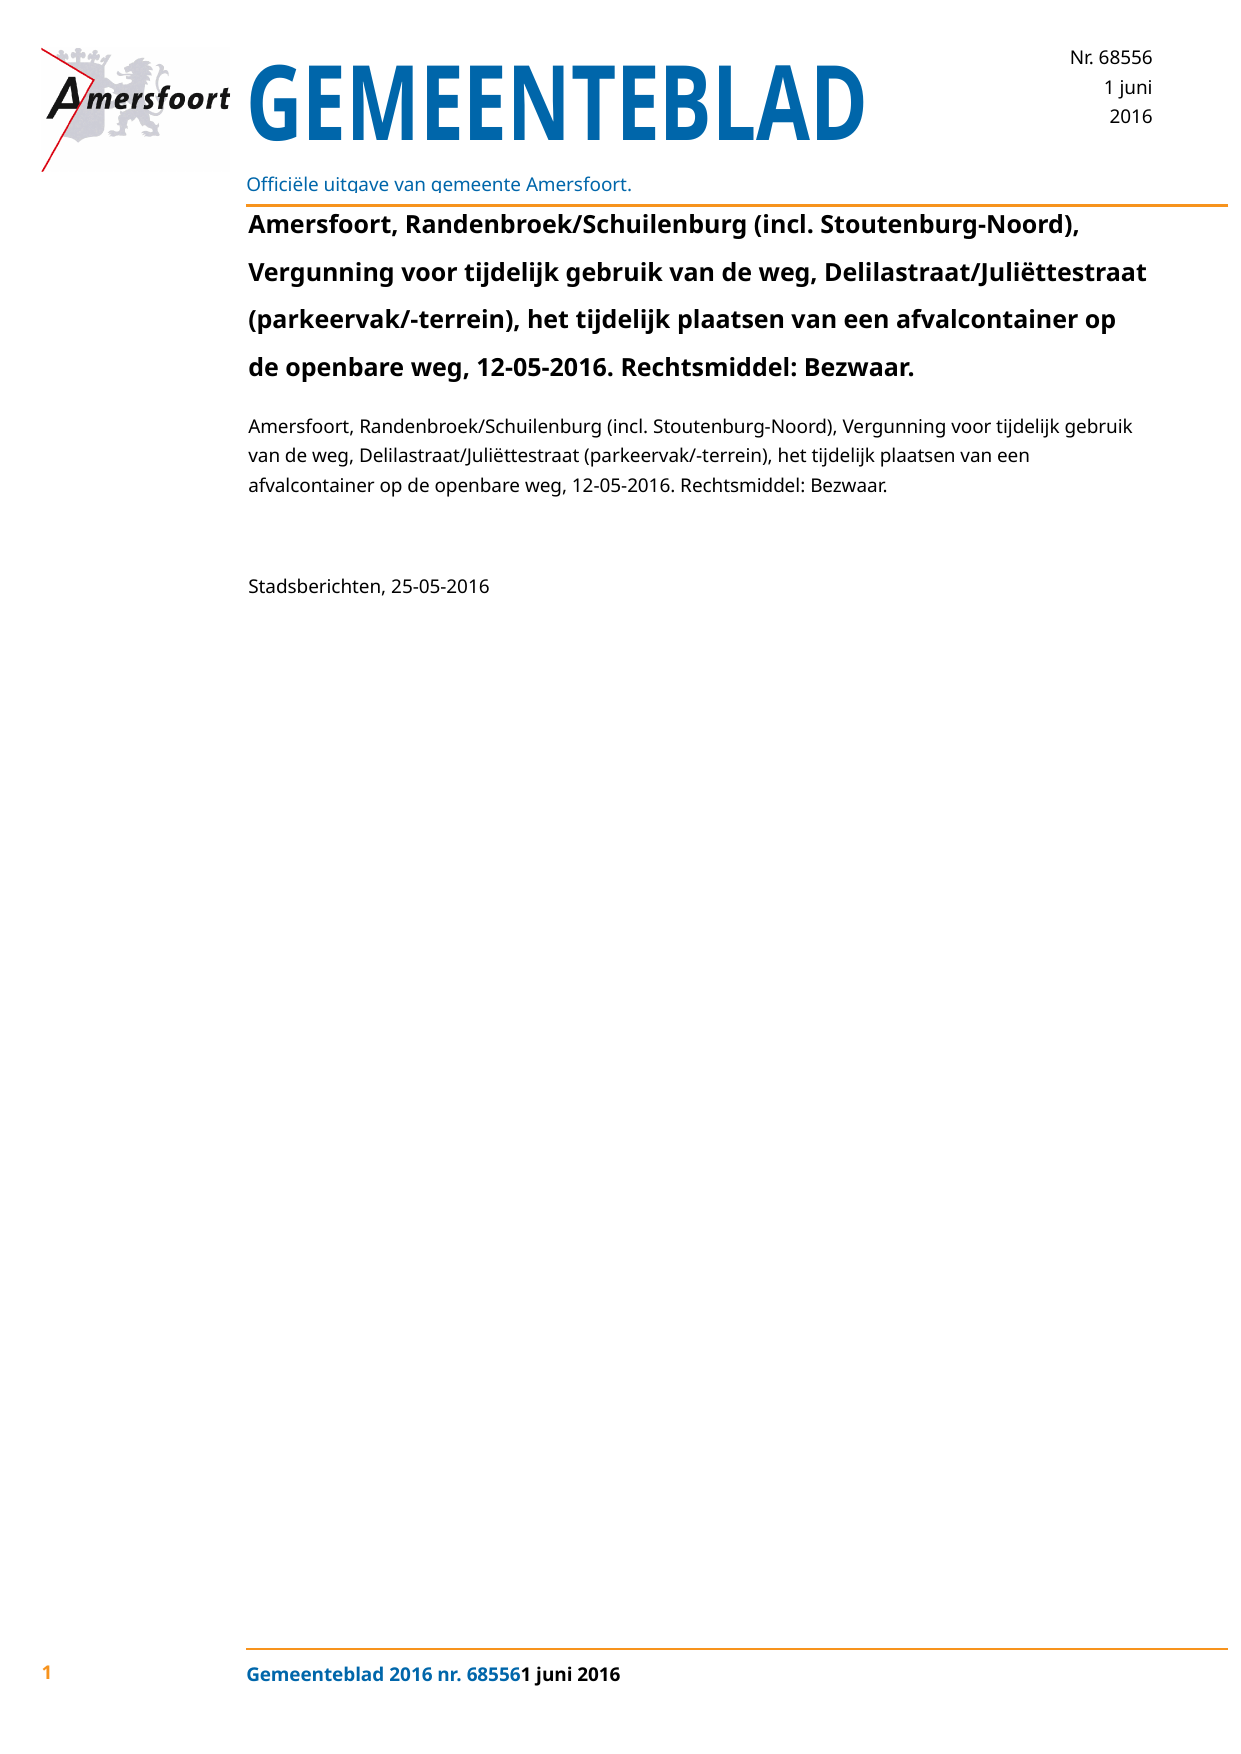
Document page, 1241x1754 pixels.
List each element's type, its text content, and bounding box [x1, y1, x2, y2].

picture [41, 47, 231, 172]
text Stadsberichten, 25-05-2016 [248, 573, 1152, 599]
text Amersfoort, Randenbroek/Schuilenburg (incl. Stoutenburg-Noord), Vergunning voor tijdelijk gebruik van de weg, Delilastraat/Juliëttestraat (parkeervak/-terrein), het tijdelijk plaatsen van een afvalcontainer op de openbare weg, 12-05-2016. Rechtsmiddel: Bezwaar. [248, 413, 1152, 498]
text Amersfoort, Randenbroek/Schuilenburg (incl. Stoutenburg-Noord), Vergunning voor tijdelijk gebruik van de weg, Delilastraat/Juliëttestraat (parkeervak/-terrein), het tijdelijk plaatsen van een afvalcontainer op de openbare weg, 12-05-2016. Rechtsmiddel: Bezwaar. [248, 207, 1152, 384]
